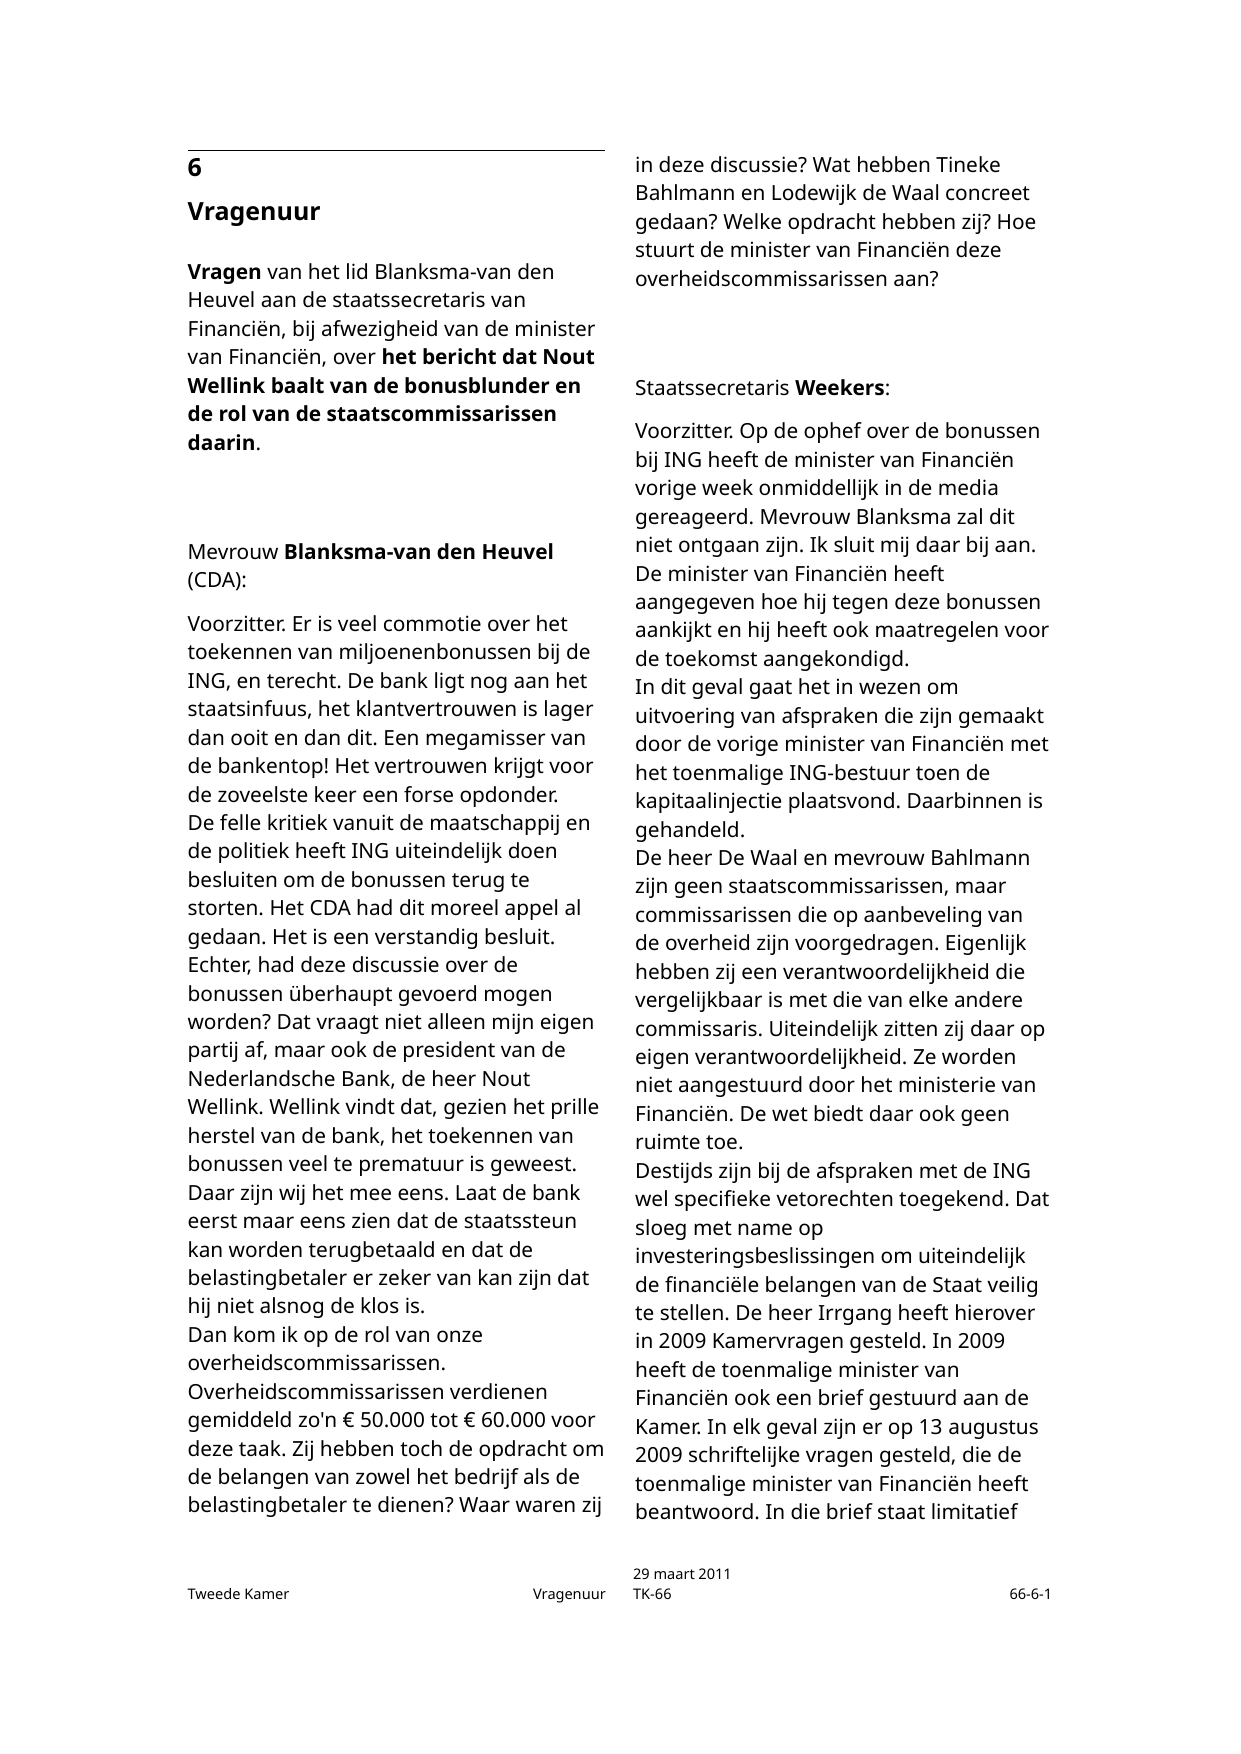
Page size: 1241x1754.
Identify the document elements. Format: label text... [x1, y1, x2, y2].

text Dan kom ik op de rol van onze overheidscommissarissen. Overheidscommissarissen verdienen gemiddeld zo'n € 50.000 tot € 60.000 voor deze taak. Zij hebben toch de opdracht om de belangen van zowel het bedrijf als de belastingbetaler te dienen? Waar waren zij [187, 1320, 605, 1519]
text De heer De Waal en mevrouw Bahlmann zijn geen staatscommissarissen, maar commissarissen die op aanbeveling van de overheid zijn voorgedragen. Eigenlijk hebben zij een verantwoordelijkheid die vergelijkbaar is met die van elke andere commissaris. Uiteindelijk zitten zij daar op eigen verantwoordelijkheid. Ze worden niet aangestuurd door het ministerie van Financiën. De wet biedt daar ook geen ruimte toe. [635, 843, 1053, 1156]
text in deze discussie? Wat hebben Tineke Bahlmann en Lodewijk de Waal concreet gedaan? Welke opdracht hebben zij? Hoe stuurt de minister van Financiën deze overheidscommissarissen aan? [635, 150, 1053, 292]
text 6 [187, 151, 605, 184]
text De felle kritiek vanuit de maatschappij en de politiek heeft ING uiteindelijk doen besluiten om de bonussen terug te storten. Het CDA had dit moreel appel al gedaan. Het is een verstandig besluit. Echter, had deze discussie over de bonussen überhaupt gevoerd mogen worden? Dat vraagt niet alleen mijn eigen partij af, maar ook de president van de Nederlandsche Bank, de heer Nout Wellink. Wellink vindt dat, gezien het prille herstel van de bank, het toekennen van bonussen veel te prematuur is geweest. Daar zijn wij het mee eens. Laat de bank eerst maar eens zien dat de staatssteun kan worden terugbetaald en dat de belastingbetaler er zeker van kan zijn dat hij niet alsnog de klos is. [187, 808, 605, 1320]
text Vragen van het lid Blanksma-van den Heuvel aan de staatssecretaris van Financiën, bij afwezigheid van de minister van Financiën, over het bericht dat Nout Wellink baalt van de bonusblunder en de rol van de staatscommissarissen daarin. [187, 257, 605, 456]
text In dit geval gaat het in wezen om uitvoering van afspraken die zijn gemaakt door de vorige minister van Financiën met het toenmalige ING-bestuur toen de kapitaalinjectie plaatsvond. Daarbinnen is gehandeld. [635, 672, 1053, 843]
text Vragenuur [187, 193, 605, 227]
text  [187, 486, 605, 515]
text  [635, 322, 1053, 351]
text Voorzitter. Op de ophef over de bonussen bij ING heeft de minister van Financiën vorige week onmiddellijk in de media gereageerd. Mevrouw Blanksma zal dit niet ontgaan zijn. Ik sluit mij daar bij aan. De minister van Financiën heeft aangegeven hoe hij tegen deze bonussen aankijkt en hij heeft ook maatregelen voor de toekomst aangekondigd. [635, 417, 1053, 672]
text Mevrouw Blanksma-van den Heuvel (CDA): [187, 537, 605, 594]
text Staatssecretaris Weekers: [635, 373, 1053, 402]
text Destijds zijn bij de afspraken met de ING wel specifieke vetorechten toegekend. Dat sloeg met name op investeringsbeslissingen om uiteindelijk de financiële belangen van de Staat veilig te stellen. De heer Irrgang heeft hierover in 2009 Kamervragen gesteld. In 2009 heeft de toenmalige minister van Financiën ook een brief gestuurd aan de Kamer. In elk geval zijn er op 13 augustus 2009 schriftelijke vragen gesteld, die de toenmalige minister van Financiën heeft beantwoord. In die brief staat limitatief [635, 1156, 1053, 1526]
text Voorzitter. Er is veel commotie over het toekennen van miljoenenbonussen bij de ING, en terecht. De bank ligt nog aan het staatsinfuus, het klantvertrouwen is lager dan ooit en dan dit. Een megamisser van de bankentop! Het vertrouwen krijgt voor de zoveelste keer een forse opdonder. [187, 609, 605, 808]
